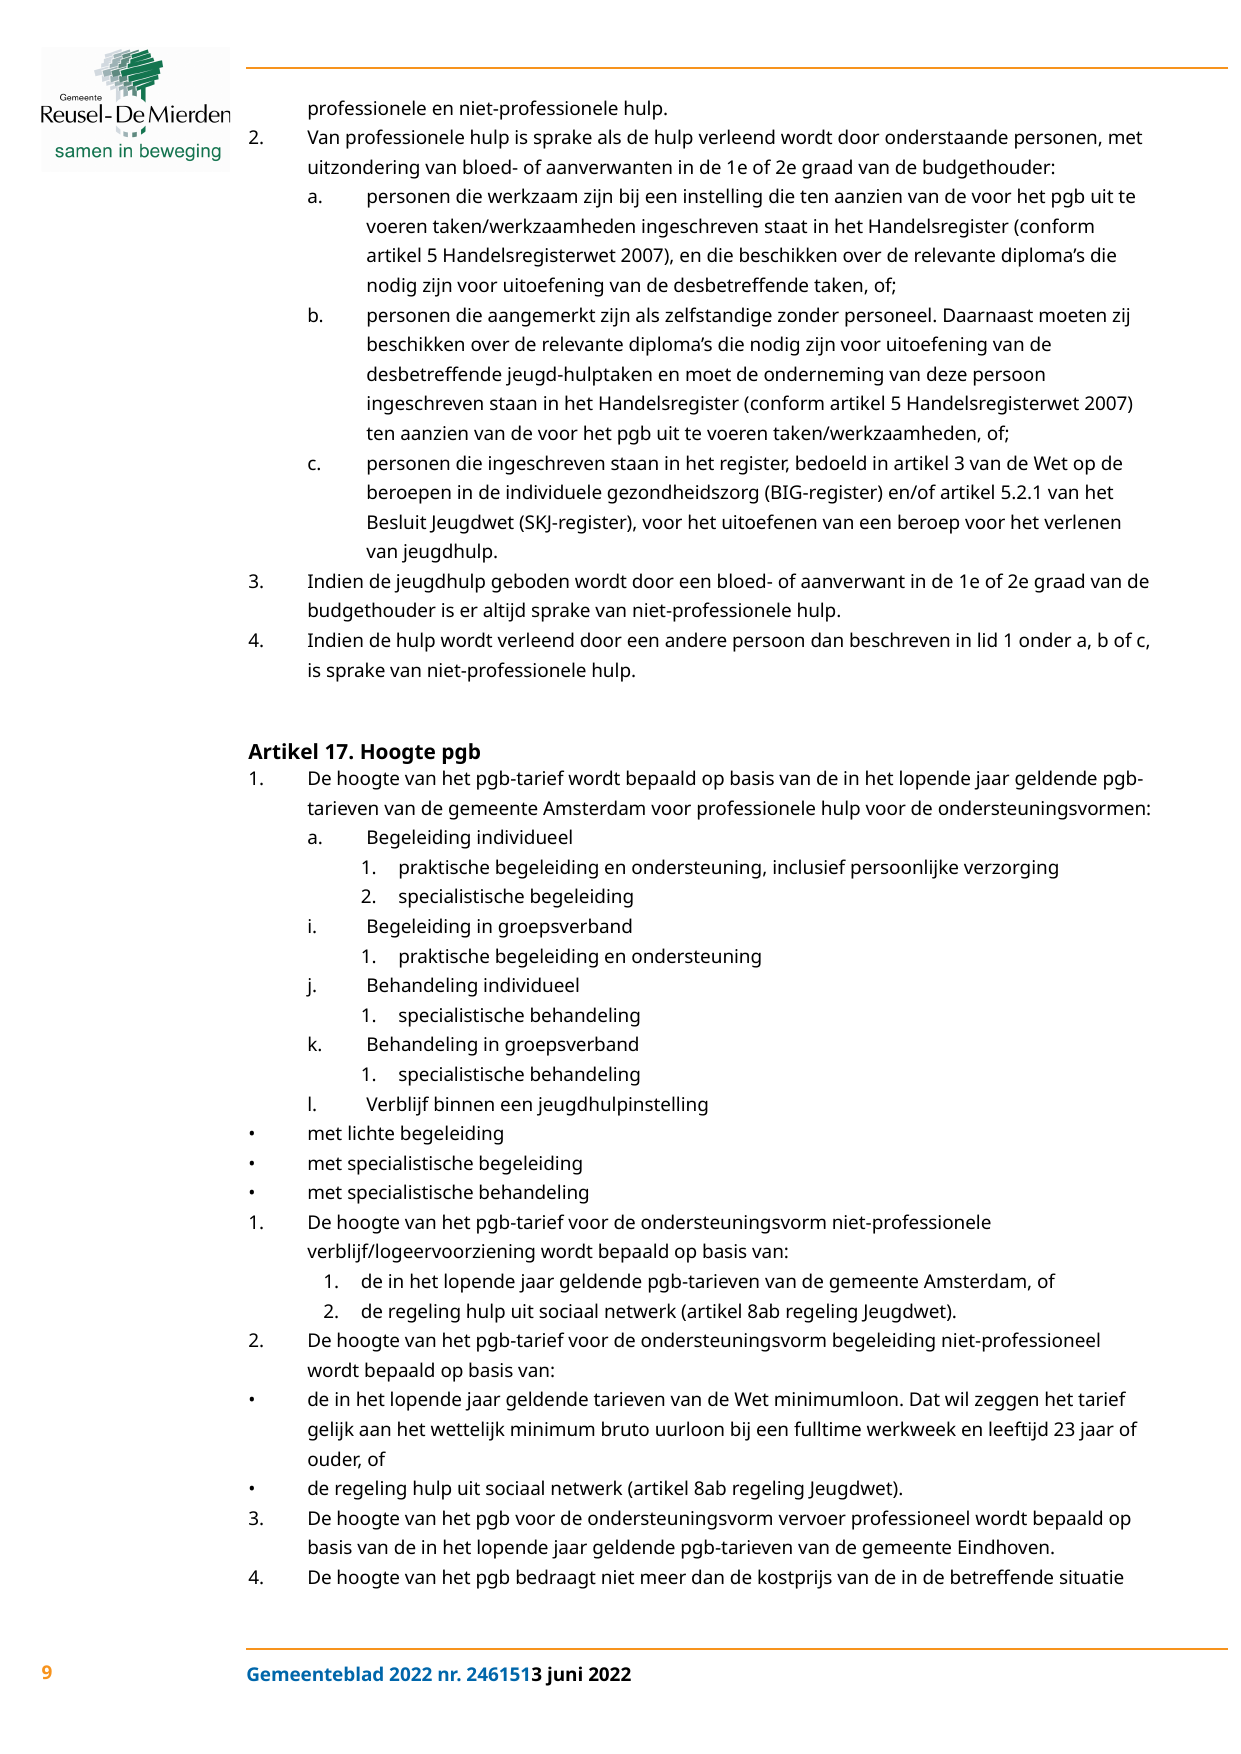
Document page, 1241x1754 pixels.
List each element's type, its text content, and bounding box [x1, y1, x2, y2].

list Begeleiding individueel [307, 824, 1152, 850]
list Indien de hulp wordt verleend door een andere persoon dan beschreven in lid 1 onder a, b of c, is sprake van niet-professionele hulp. [248, 627, 1152, 683]
list De hoogte van het pgb-tarief wordt bepaald op basis van de in het lopende jaar geldende pgb-tarieven van de gemeente Amsterdam voor professionele hulp voor de ondersteuningsvormen: [248, 765, 1152, 821]
list de regeling hulp uit sociaal netwerk (artikel 8ab regeling Jeugdwet). [248, 1475, 1152, 1501]
list praktische begeleiding en ondersteuning [361, 943, 1152, 968]
list personen die ingeschreven staan in het register, bedoeld in artikel 3 van de Wet op de beroepen in de individuele gezondheidszorg (BIG-register) en/of artikel 5.2.1 van het Besluit Jeugdwet (SKJ-register), voor het uitoefenen van een beroep voor het verlenen van jeugdhulp. [307, 450, 1152, 564]
list specialistische behandeling [361, 1061, 1152, 1087]
list met lichte begeleiding [248, 1120, 1152, 1146]
list de regeling hulp uit sociaal netwerk (artikel 8ab regeling Jeugdwet). [323, 1298, 1152, 1323]
list Behandeling in groepsverband [307, 1032, 1152, 1057]
list met specialistische begeleiding [248, 1150, 1152, 1176]
list Van professionele hulp is sprake als de hulp verleend wordt door onderstaande personen, met uitzondering van bloed- of aanverwanten in de 1e of 2e graad van de budgethouder: [248, 124, 1152, 180]
list De hoogte van het pgb bedraagt niet meer dan de kostprijs van de in de betreffende situatie [248, 1564, 1152, 1590]
list met specialistische behandeling [248, 1179, 1152, 1205]
list Indien de jeugdhulp geboden wordt door een bloed- of aanverwant in de 1e of 2e graad van de budgethouder is er altijd sprake van niet-professionele hulp. [248, 568, 1152, 623]
text Artikel 17. Hoogte pgb [248, 737, 1152, 765]
list personen die werkzaam zijn bij een instelling die ten aanzien van de voor het pgb uit te voeren taken/werkzaamheden ingeschreven staat in het Handelsregister (conform artikel 5 Handelsregisterwet 2007), en die beschikken over de relevante diploma’s die nodig zijn voor uitoefening van de desbetreffende taken, of; [307, 183, 1152, 298]
list de in het lopende jaar geldende pgb-tarieven van de gemeente Amsterdam, of [323, 1268, 1152, 1294]
list De hoogte van het pgb-tarief voor de ondersteuningsvorm begeleiding niet-professioneel wordt bepaald op basis van: [248, 1327, 1152, 1383]
list Begeleiding in groepsverband [307, 913, 1152, 939]
list de in het lopende jaar geldende tarieven van de Wet minimumloon. Dat wil zeggen het tarief gelijk aan het wettelijk minimum bruto uurloon bij een fulltime werkweek en leeftijd 23 jaar of ouder, of [248, 1387, 1152, 1471]
list Behandeling individueel [307, 972, 1152, 998]
list personen die aangemerkt zijn als zelfstandige zonder personeel. Daarnaast moeten zij beschikken over de relevante diploma’s die nodig zijn voor uitoefening van de desbetreffende jeugd-hulptaken en moet de onderneming van deze persoon ingeschreven staan in het Handelsregister (conform artikel 5 Handelsregisterwet 2007) ten aanzien van de voor het pgb uit te voeren taken/werkzaamheden, of; [307, 302, 1152, 446]
list specialistische begeleiding [361, 884, 1152, 909]
picture [41, 47, 231, 172]
list specialistische behandeling [361, 1002, 1152, 1028]
list De hoogte van het pgb voor de ondersteuningsvorm vervoer professioneel wordt bepaald op basis van de in het lopende jaar geldende pgb-tarieven van de gemeente Eindhoven. [248, 1505, 1152, 1560]
list De hoogte van het pgb-tarief voor de ondersteuningsvorm niet-professionele verblijf/logeervoorziening wordt bepaald op basis van: [248, 1209, 1152, 1264]
list Verblijf binnen een jeugdhulpinstelling [307, 1091, 1152, 1116]
list praktische begeleiding en ondersteuning, inclusief persoonlijke verzorging [361, 854, 1152, 880]
list professionele en niet-professionele hulp. [248, 95, 1152, 121]
